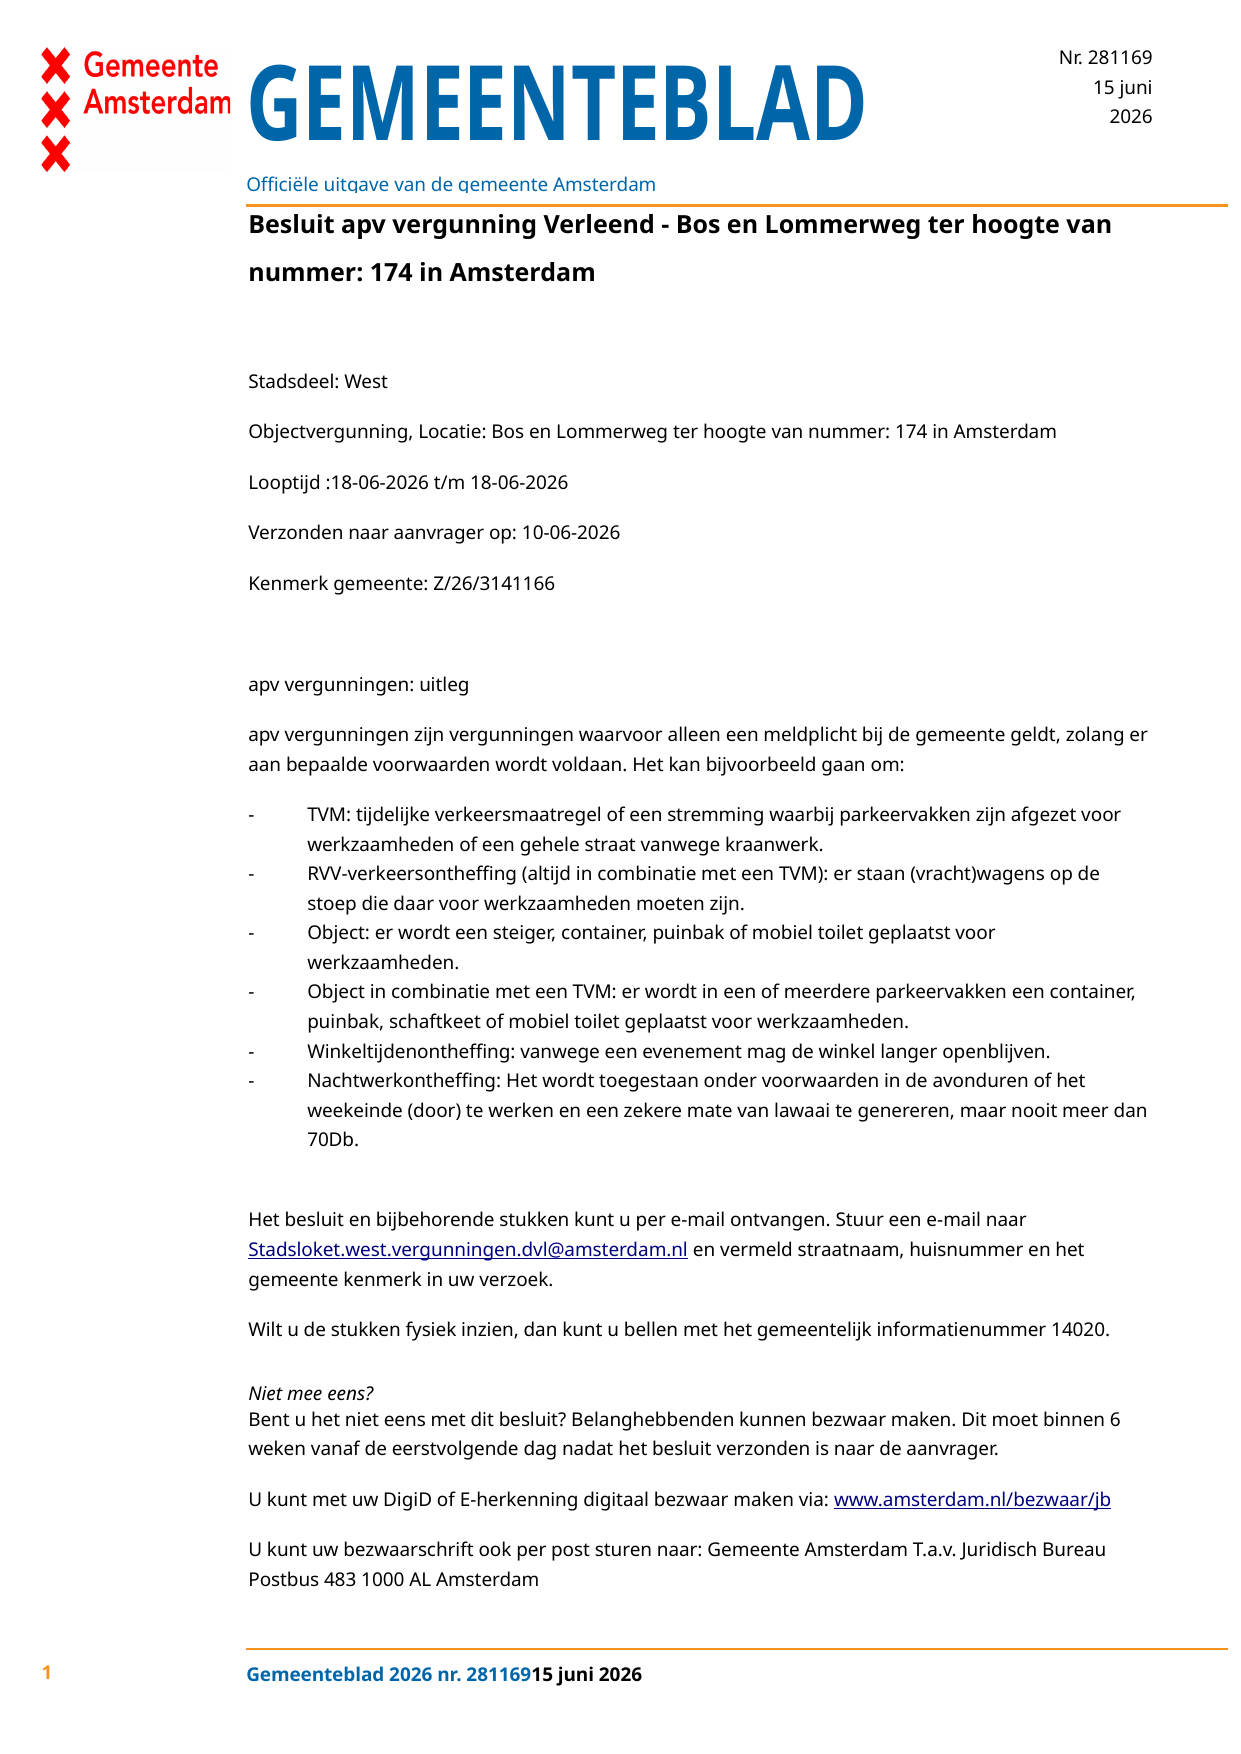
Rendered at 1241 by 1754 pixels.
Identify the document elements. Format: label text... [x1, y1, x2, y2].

list TVM: tijdelijke verkeersmaatregel of een stremming waarbij parkeervakken zijn afgezet voor werkzaamheden of een gehele straat vanwege kraanwerk. [248, 801, 1152, 857]
list Object: er wordt een steiger, container, puinbak of mobiel toilet geplaatst voor werkzaamheden. [248, 919, 1152, 975]
list Nachtwerkontheffing: Het wordt toegestaan onder voorwaarden in de avonduren of het weekeinde (door) te werken en een zekere mate van lawaai te genereren, maar nooit meer dan 70Db. [248, 1067, 1152, 1152]
text Stadsdeel: West [248, 368, 1152, 394]
text Bent u het niet eens met dit besluit? Belanghebbenden kunnen bezwaar maken. Dit moet binnen 6 weken vanaf de eerstvolgende dag nadat het besluit verzonden is naar de aanvrager. [248, 1406, 1152, 1461]
list RVV-verkeersontheffing (altijd in combinatie met een TVM): er staan (vracht)wagens op de stoep die daar voor werkzaamheden moeten zijn. [248, 860, 1152, 916]
text U kunt uw bezwaarschrift ook per post sturen naar: Gemeente Amsterdam T.a.v. Juridisch Bureau Postbus 483 1000 AL Amsterdam [248, 1536, 1152, 1592]
text Wilt u de stukken fysiek inzien, dan kunt u bellen met het gemeentelijk informatienummer 14020. [248, 1316, 1152, 1342]
text Looptijd :18-06-2026 t/m 18-06-2026 [248, 469, 1152, 495]
text Verzonden naar aanvrager op: 10-06-2026 [248, 519, 1152, 545]
picture [41, 47, 231, 172]
list Object in combinatie met een TVM: er wordt in een of meerdere parkeervakken een container, puinbak, schaftkeet of mobiel toilet geplaatst voor werkzaamheden. [248, 979, 1152, 1034]
text Niet mee eens? [248, 1380, 1152, 1406]
text Besluit apv vergunning Verleend - Bos en Lommerweg ter hoogte van nummer: 174 in Amsterdam [248, 207, 1152, 288]
text apv vergunningen zijn vergunningen waarvoor alleen een meldplicht bij de gemeente geldt, zolang er aan bepaalde voorwaarden wordt voldaan. Het kan bijvoorbeeld gaan om: [248, 721, 1152, 777]
text Het besluit en bijbehorende stukken kunt u per e-mail ontvangen. Stuur een e-mail naar Stadsloket.west.vergunningen.dvl@amsterdam.nl en vermeld straatnaam, huisnummer en het gemeente kenmerk in uw verzoek. [248, 1207, 1152, 1292]
list Winkeltijdenontheffing: vanwege een evenement mag de winkel langer openblijven. [248, 1038, 1152, 1064]
text apv vergunningen: uitleg [248, 671, 1152, 697]
text Objectvergunning, Locatie: Bos en Lommerweg ter hoogte van nummer: 174 in Amsterdam [248, 419, 1152, 444]
text Kenmerk gemeente: Z/26/3141166 [248, 570, 1152, 596]
text U kunt met uw DigiD of E-herkenning digitaal bezwaar maken via: www.amsterdam.nl/bezwaar/jb [248, 1486, 1152, 1512]
